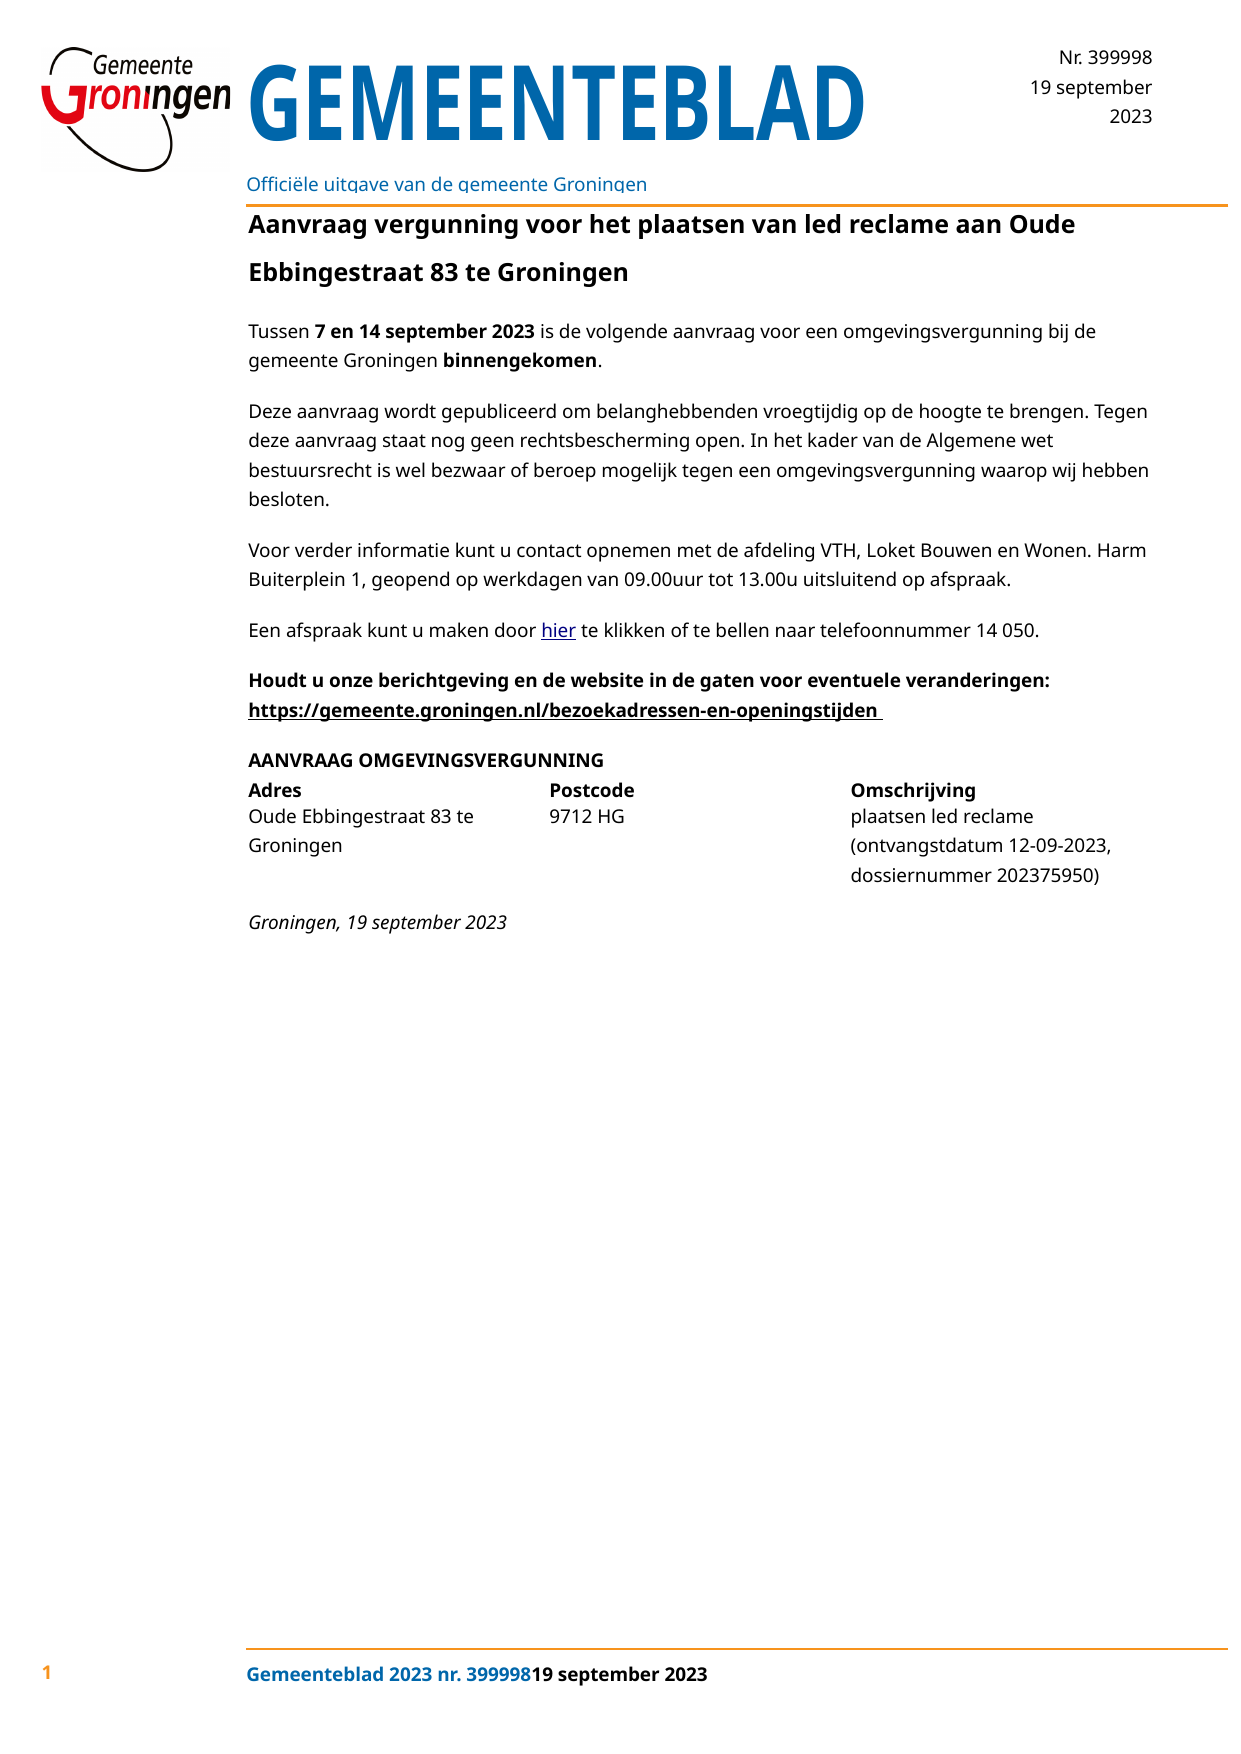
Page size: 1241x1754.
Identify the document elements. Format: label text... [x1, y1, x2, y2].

text Tussen 7 en 14 september 2023 is de volgende aanvraag voor een omgevingsvergunning bij de gemeente Groningen binnengekomen. [248, 318, 1152, 373]
table_cell 9712 HG [549, 803, 850, 888]
text AANVRAAG OMGEVINGSVERGUNNING [248, 747, 1152, 773]
table_header Postcode [549, 777, 850, 803]
text Een afspraak kunt u maken door hier te klikken of te bellen naar telefoonnummer 14 050. [248, 617, 1152, 643]
picture [41, 47, 231, 172]
table_header Adres [248, 777, 549, 803]
text Houdt u onze berichtgeving en de website in de gaten voor eventuele veranderingen: https://gemeente.groningen.nl/bezoekadressen-en-openingstijden [248, 667, 1152, 723]
table_header Omschrijving [850, 777, 1152, 803]
text Groningen, 19 september 2023 [248, 909, 1152, 935]
text Aanvraag vergunning voor het plaatsen van led reclame aan Oude Ebbingestraat 83 te Groningen [248, 207, 1152, 288]
table_cell plaatsen led reclame (ontvangstdatum 12-09-2023, dossiernummer 202375950) [850, 803, 1152, 888]
table_cell Oude Ebbingestraat 83 te Groningen [248, 803, 549, 888]
text Deze aanvraag wordt gepubliceerd om belanghebbenden vroegtijdig op de hoogte te brengen. Tegen deze aanvraag staat nog geen rechtsbescherming open. In het kader van de Algemene wet bestuursrecht is wel bezwaar of beroep mogelijk tegen een omgevingsvergunning waarop wij hebben besloten. [248, 398, 1152, 512]
text Voor verder informatie kunt u contact opnemen met de afdeling VTH, Loket Bouwen en Wonen. Harm Buiterplein 1, geopend op werkdagen van 09.00uur tot 13.00u uitsluitend op afspraak. [248, 537, 1152, 592]
